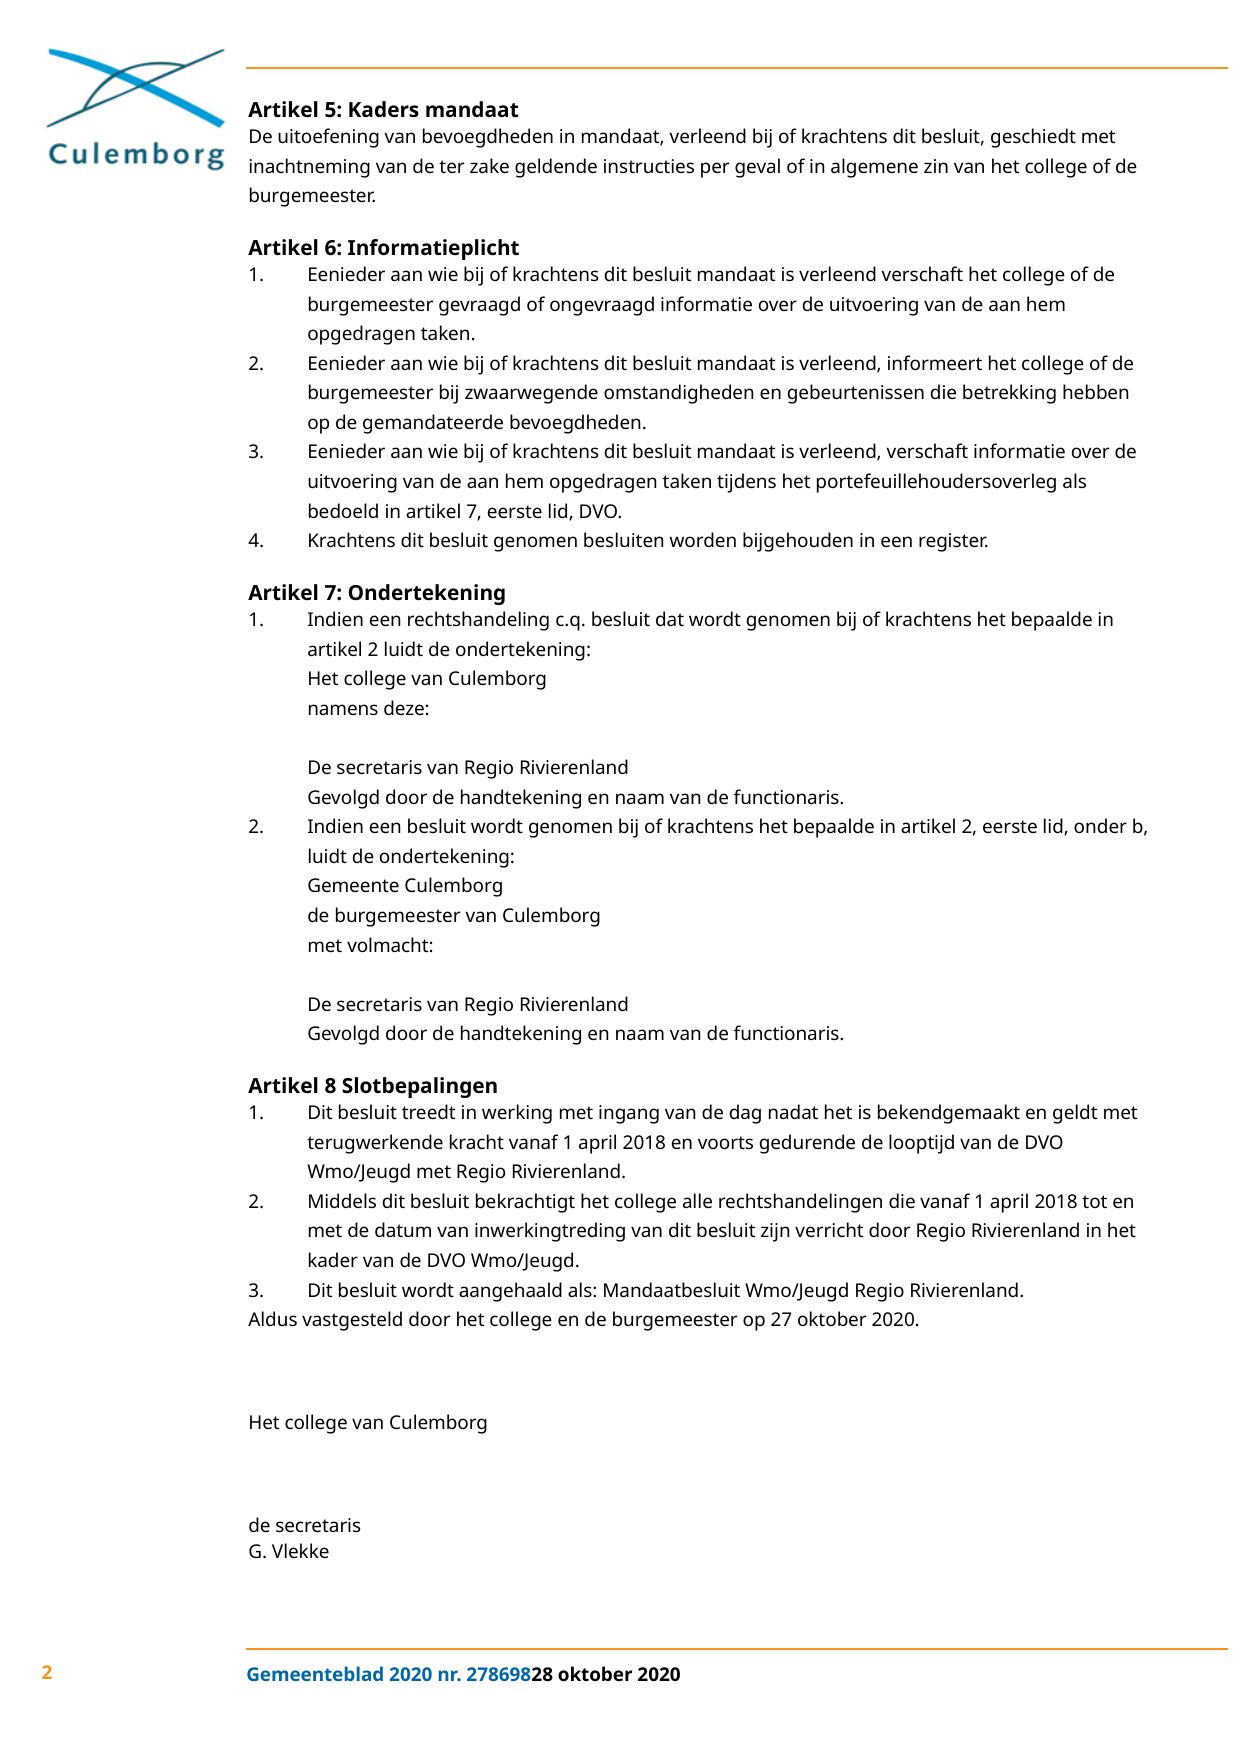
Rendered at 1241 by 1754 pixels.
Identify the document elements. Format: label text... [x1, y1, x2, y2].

text Artikel 8 Slotbepalingen [248, 1071, 1152, 1099]
text De uitoefening van bevoegdheden in mandaat, verleend bij of krachtens dit besluit, geschiedt met inachtneming van de ter zake geldende instructies per geval of in algemene zin van het college of de burgemeester. [248, 123, 1152, 208]
list Indien een besluit wordt genomen bij of krachtens het bepaalde in artikel 2, eerste lid, onder b, luidt de ondertekening: [248, 813, 1152, 869]
list De secretaris van Regio Rivierenland [248, 754, 1152, 780]
text Artikel 7: Ondertekening [248, 578, 1152, 606]
text Het college van Culemborg [248, 1409, 1152, 1435]
list Indien een rechtshandeling c.q. besluit dat wordt genomen bij of krachtens het bepaalde in artikel 2 luidt de ondertekening: [248, 606, 1152, 662]
text Artikel 5: Kaders mandaat [248, 95, 1152, 123]
list Krachtens dit besluit genomen besluiten worden bijgehouden in een register. [248, 527, 1152, 553]
list de burgemeester van Culemborg [248, 902, 1152, 928]
list met volmacht: [248, 932, 1152, 957]
text Aldus vastgesteld door het college en de burgemeester op 27 oktober 2020. [248, 1306, 1152, 1332]
list namens deze: [248, 695, 1152, 721]
text Artikel 6: Informatieplicht [248, 233, 1152, 261]
list Gevolgd door de handtekening en naam van de functionaris. [248, 784, 1152, 809]
text de secretaris [248, 1512, 1152, 1538]
text G. Vlekke [248, 1538, 1152, 1564]
list Gemeente Culemborg [248, 873, 1152, 898]
list Eenieder aan wie bij of krachtens dit besluit mandaat is verleend verschaft het college of de burgemeester gevraagd of ongevraagd informatie over de uitvoering van de aan hem opgedragen taken. [248, 261, 1152, 346]
list Dit besluit treedt in werking met ingang van de dag nadat het is bekendgemaakt en geldt met terugwerkende kracht vanaf 1 april 2018 en voorts gedurende de looptijd van de DVO Wmo/Jeugd met Regio Rivierenland. [248, 1099, 1152, 1184]
list Gevolgd door de handtekening en naam van de functionaris. [248, 1021, 1152, 1046]
list Eenieder aan wie bij of krachtens dit besluit mandaat is verleend, informeert het college of de burgemeester bij zwaarwegende omstandigheden en gebeurtenissen die betrekking hebben op de gemandateerde bevoegdheden. [248, 350, 1152, 435]
list Dit besluit wordt aangehaald als: Mandaatbesluit Wmo/Jeugd Regio Rivierenland. [248, 1277, 1152, 1303]
list De secretaris van Regio Rivierenland [248, 991, 1152, 1017]
list Eenieder aan wie bij of krachtens dit besluit mandaat is verleend, verschaft informatie over de uitvoering van de aan hem opgedragen taken tijdens het portefeuillehoudersoverleg als bedoeld in artikel 7, eerste lid, DVO. [248, 439, 1152, 524]
list Het college van Culemborg [248, 666, 1152, 691]
picture [41, 47, 231, 172]
list Middels dit besluit bekrachtigt het college alle rechtshandelingen die vanaf 1 april 2018 tot en met de datum van inwerkingtreding van dit besluit zijn verricht door Regio Rivierenland in het kader van de DVO Wmo/Jeugd. [248, 1188, 1152, 1273]
